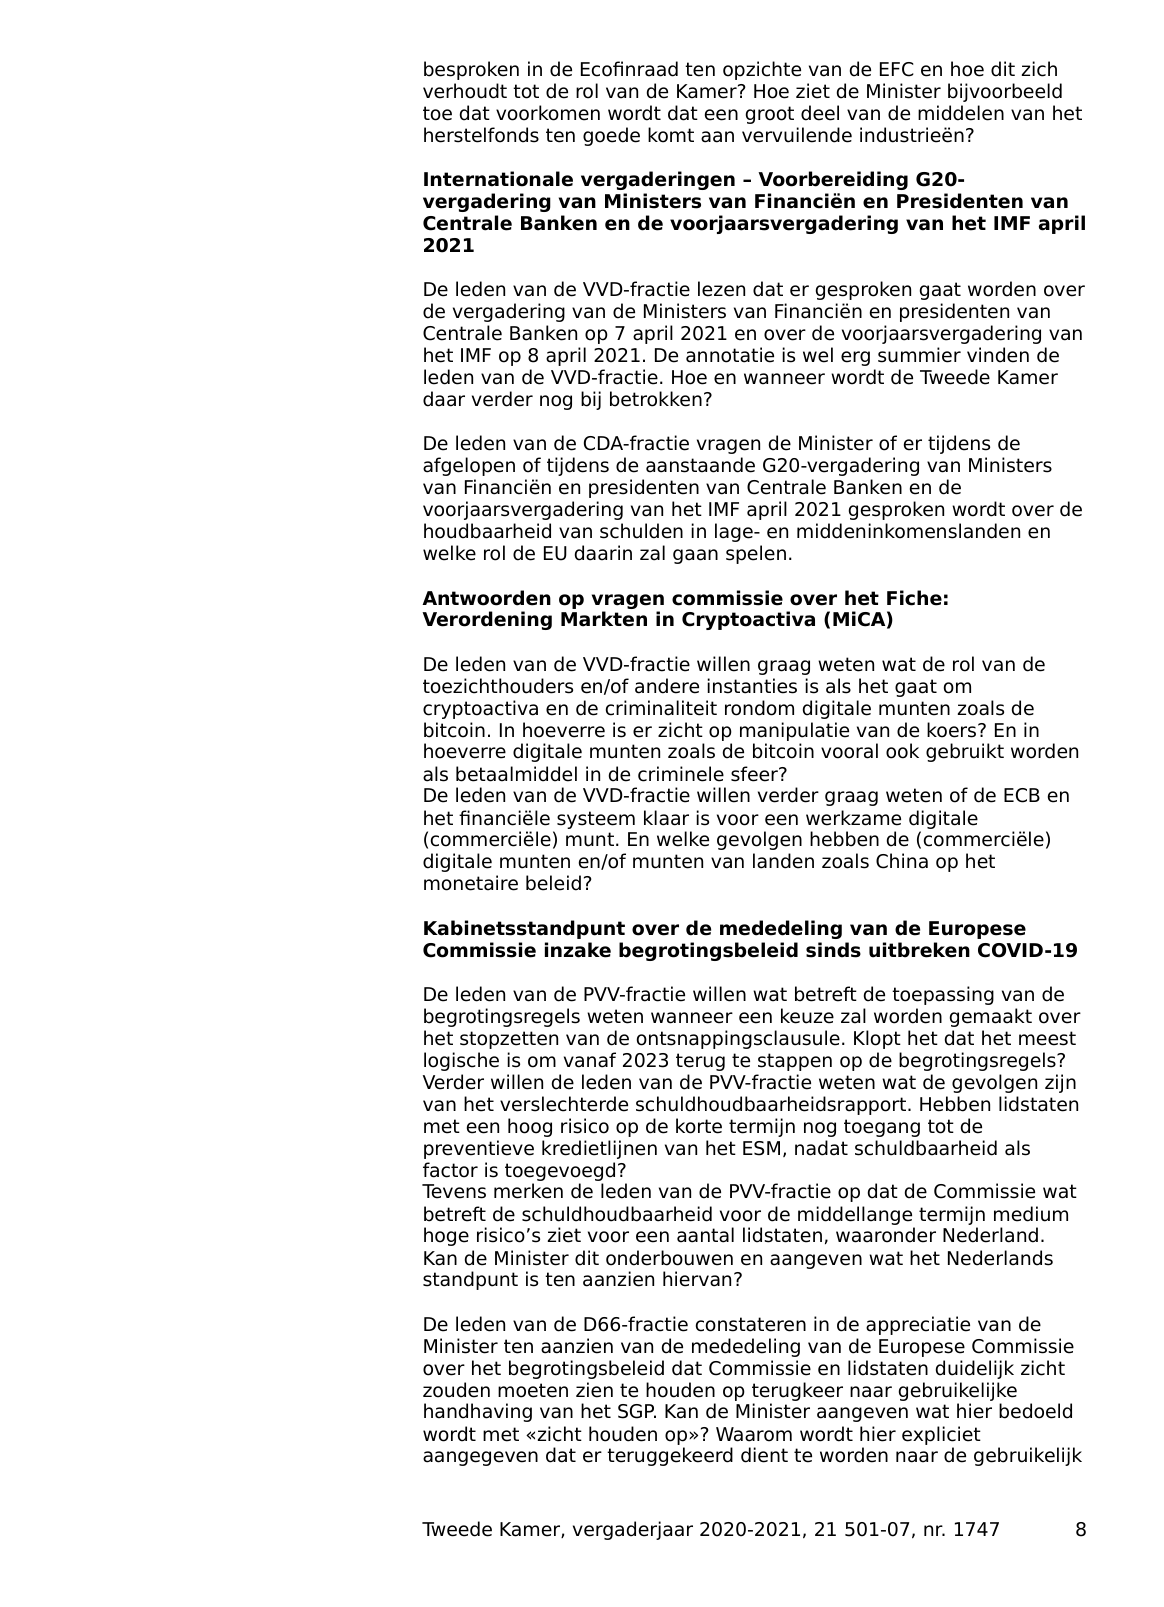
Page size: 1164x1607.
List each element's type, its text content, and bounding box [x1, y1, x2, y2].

text De leden van de VVD-fractie willen verder graag weten of de ECB en het financiële systeem klaar is voor een werkzame digitale (commerciële) munt. En welke gevolgen hebben de (commerciële) digitale munten en/of munten van landen zoals China op het monetaire beleid? [422, 785, 1087, 895]
text De leden van de VVD-fractie willen graag weten wat de rol van de toezichthouders en/of andere instanties is als het gaat om cryptoactiva en de criminaliteit rondom digitale munten zoals de bitcoin. In hoeverre is er zicht op manipulatie van de koers? En in hoeverre digitale munten zoals de bitcoin vooral ook gebruikt worden als betaalmiddel in de criminele sfeer? [422, 653, 1087, 785]
text De leden van de CDA-fractie vragen de Minister of er tijdens de afgelopen of tijdens de aanstaande G20-vergadering van Ministers van Financiën en presidenten van Centrale Banken en de voorjaarsvergadering van het IMF april 2021 gesproken wordt over de houdbaarheid van schulden in lage- en middeninkomenslanden en welke rol de EU daarin zal gaan spelen. [422, 433, 1087, 565]
text besproken in de Ecofinraad ten opzichte van de EFC en hoe dit zich verhoudt tot de rol van de Kamer? Hoe ziet de Minister bijvoorbeeld toe dat voorkomen wordt dat een groot deel van de middelen van het herstelfonds ten goede komt aan vervuilende industrieën? [422, 59, 1087, 147]
text De leden van de D66-fractie constateren in de appreciatie van de Minister ten aanzien van de mededeling van de Europese Commissie over het begrotingsbeleid dat Commissie en lidstaten duidelijk zicht zouden moeten zien te houden op terugkeer naar gebruikelijke handhaving van het SGP. Kan de Minister aangeven wat hier bedoeld wordt met «zicht houden op»? Waarom wordt hier expliciet aangegeven dat er teruggekeerd dient te worden naar de gebruikelijk [422, 1313, 1087, 1467]
subtitle Internationale vergaderingen – Voorbereiding G20-vergadering van Ministers van Financiën en Presidenten van Centrale Banken en de voorjaarsvergadering van het IMF april 2021 [422, 169, 1087, 257]
text De leden van de VVD-fractie lezen dat er gesproken gaat worden over de vergadering van de Ministers van Financiën en presidenten van Centrale Banken op 7 april 2021 en over de voorjaarsvergadering van het IMF op 8 april 2021. De annotatie is wel erg summier vinden de leden van de VVD-fractie. Hoe en wanneer wordt de Tweede Kamer daar verder nog bij betrokken? [422, 279, 1087, 411]
text Verder willen de leden van de PVV-fractie weten wat de gevolgen zijn van het verslechterde schuldhoudbaarheidsrapport. Hebben lidstaten met een hoog risico op de korte termijn nog toegang tot de preventieve kredietlijnen van het ESM, nadat schuldbaarheid als factor is toegevoegd? [422, 1072, 1087, 1181]
subtitle Kabinetsstandpunt over de mededeling van de Europese Commissie inzake begrotingsbeleid sinds uitbreken COVID-19 [422, 917, 1087, 961]
text Tevens merken de leden van de PVV-fractie op dat de Commissie wat betreft de schuldhoudbaarheid voor de middellange termijn medium hoge risico’s ziet voor een aantal lidstaten, waaronder Nederland. Kan de Minister dit onderbouwen en aangeven wat het Nederlands standpunt is ten aanzien hiervan? [422, 1181, 1087, 1291]
text De leden van de PVV-fractie willen wat betreft de toepassing van de begrotingsregels weten wanneer een keuze zal worden gemaakt over het stopzetten van de ontsnappingsclausule. Klopt het dat het meest logische is om vanaf 2023 terug te stappen op de begrotingsregels? [422, 984, 1087, 1072]
subtitle Antwoorden op vragen commissie over het Fiche: Verordening Markten in Cryptoactiva (MiCA) [422, 587, 1087, 631]
